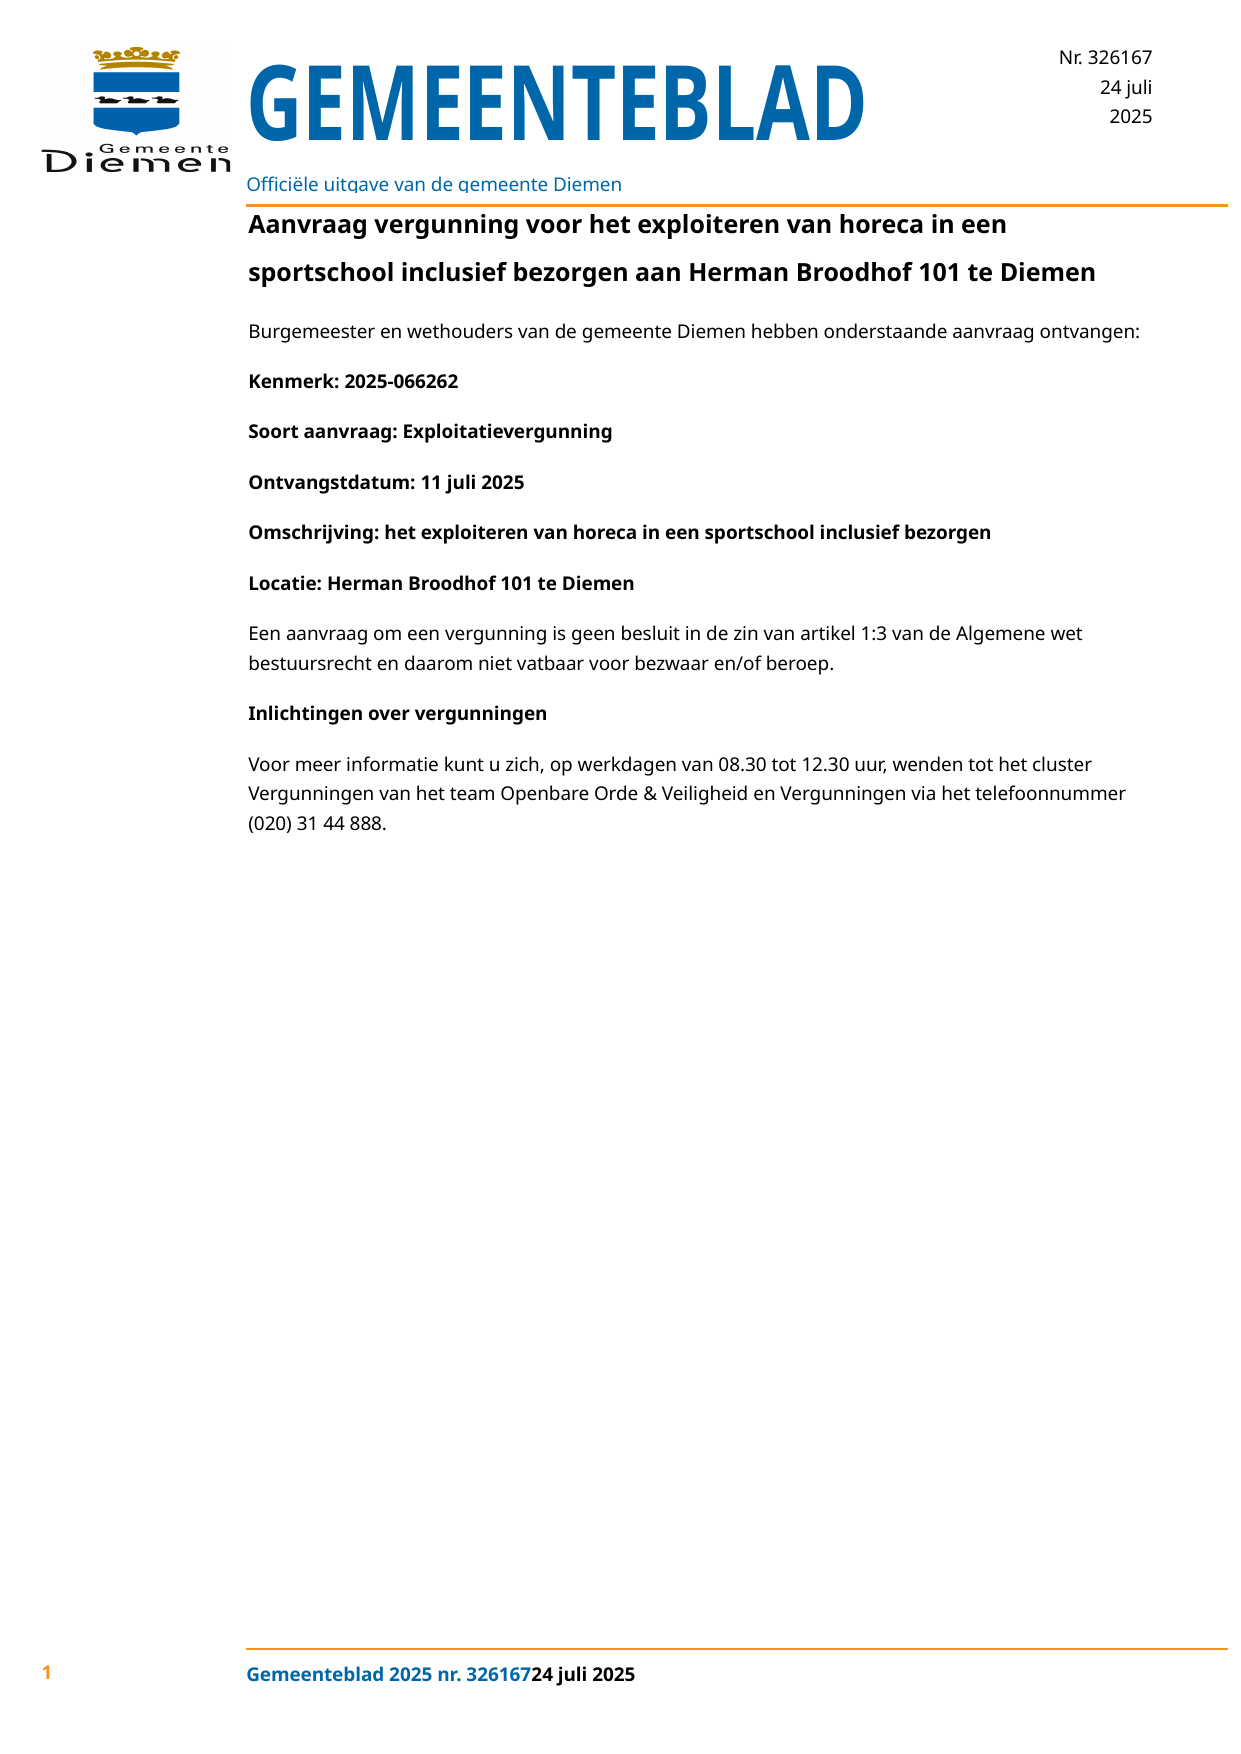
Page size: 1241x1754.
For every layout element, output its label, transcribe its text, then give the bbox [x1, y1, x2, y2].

text Een aanvraag om een vergunning is geen besluit in de zin van artikel 1:3 van de Algemene wet bestuursrecht en daarom niet vatbaar voor bezwaar en/of beroep. [248, 620, 1152, 676]
text Inlichtingen over vergunningen [248, 700, 1152, 726]
text Aanvraag vergunning voor het exploiteren van horeca in een sportschool inclusief bezorgen aan Herman Broodhof 101 te Diemen [248, 207, 1152, 288]
text Ontvangstdatum: 11 juli 2025 [248, 469, 1152, 495]
picture [41, 47, 231, 172]
text Omschrijving: het exploiteren van horeca in een sportschool inclusief bezorgen [248, 519, 1152, 545]
text Locatie: Herman Broodhof 101 te Diemen [248, 570, 1152, 596]
text Voor meer informatie kunt u zich, op werkdagen van 08.30 tot 12.30 uur, wenden tot het cluster Vergunningen van het team Openbare Orde & Veiligheid en Vergunningen via het telefoonnummer (020) 31 44 888. [248, 751, 1152, 836]
text Burgemeester en wethouders van de gemeente Diemen hebben onderstaande aanvraag ontvangen: [248, 318, 1152, 344]
text Soort aanvraag: Exploitatievergunning [248, 419, 1152, 444]
text Kenmerk: 2025-066262 [248, 368, 1152, 394]
